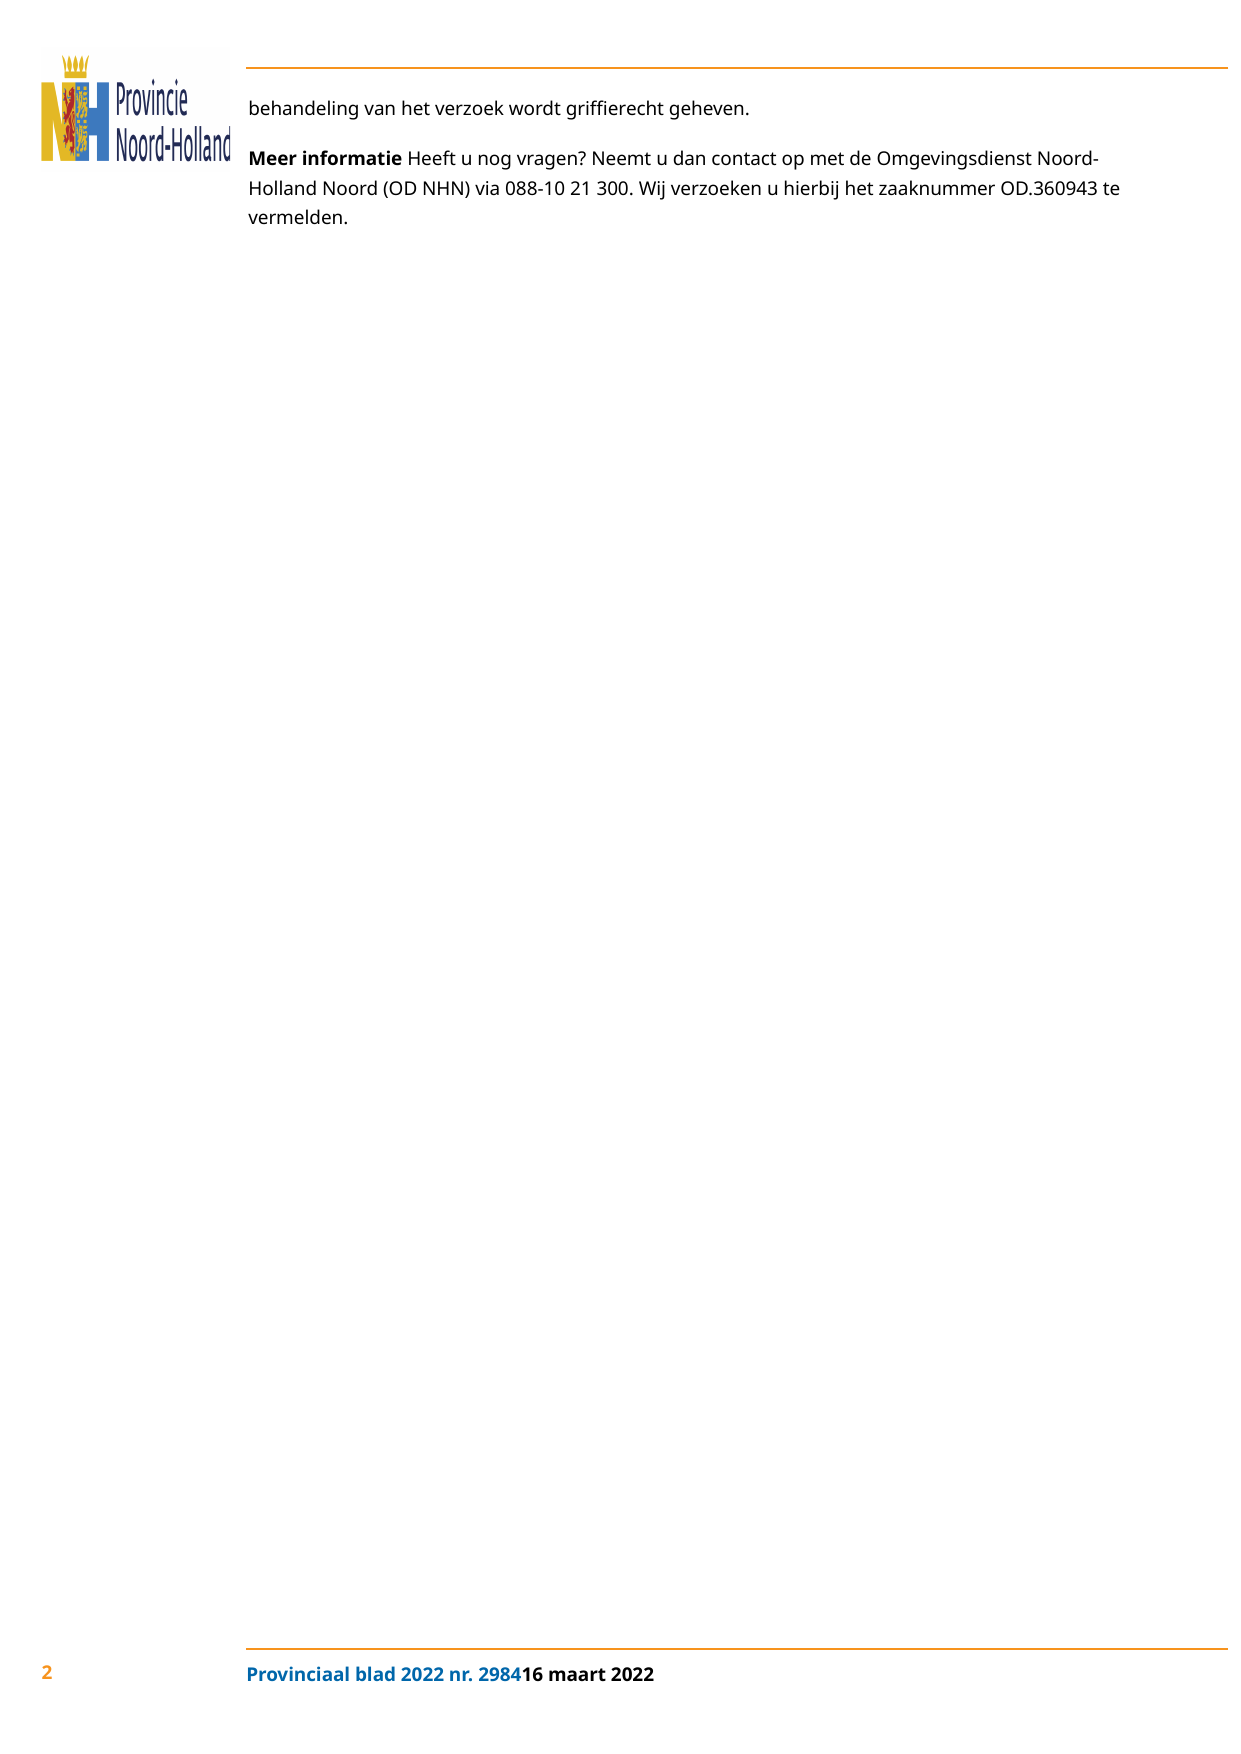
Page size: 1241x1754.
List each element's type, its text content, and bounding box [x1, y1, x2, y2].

picture [41, 47, 231, 172]
text behandeling van het verzoek wordt griffierecht geheven. [248, 95, 1152, 121]
text Meer informatie Heeft u nog vragen? Neemt u dan contact op met de Omgevingsdienst Noord-Holland Noord (OD NHN) via 088-10 21 300. Wij verzoeken u hierbij het zaaknummer OD.360943 te vermelden. [248, 145, 1152, 230]
